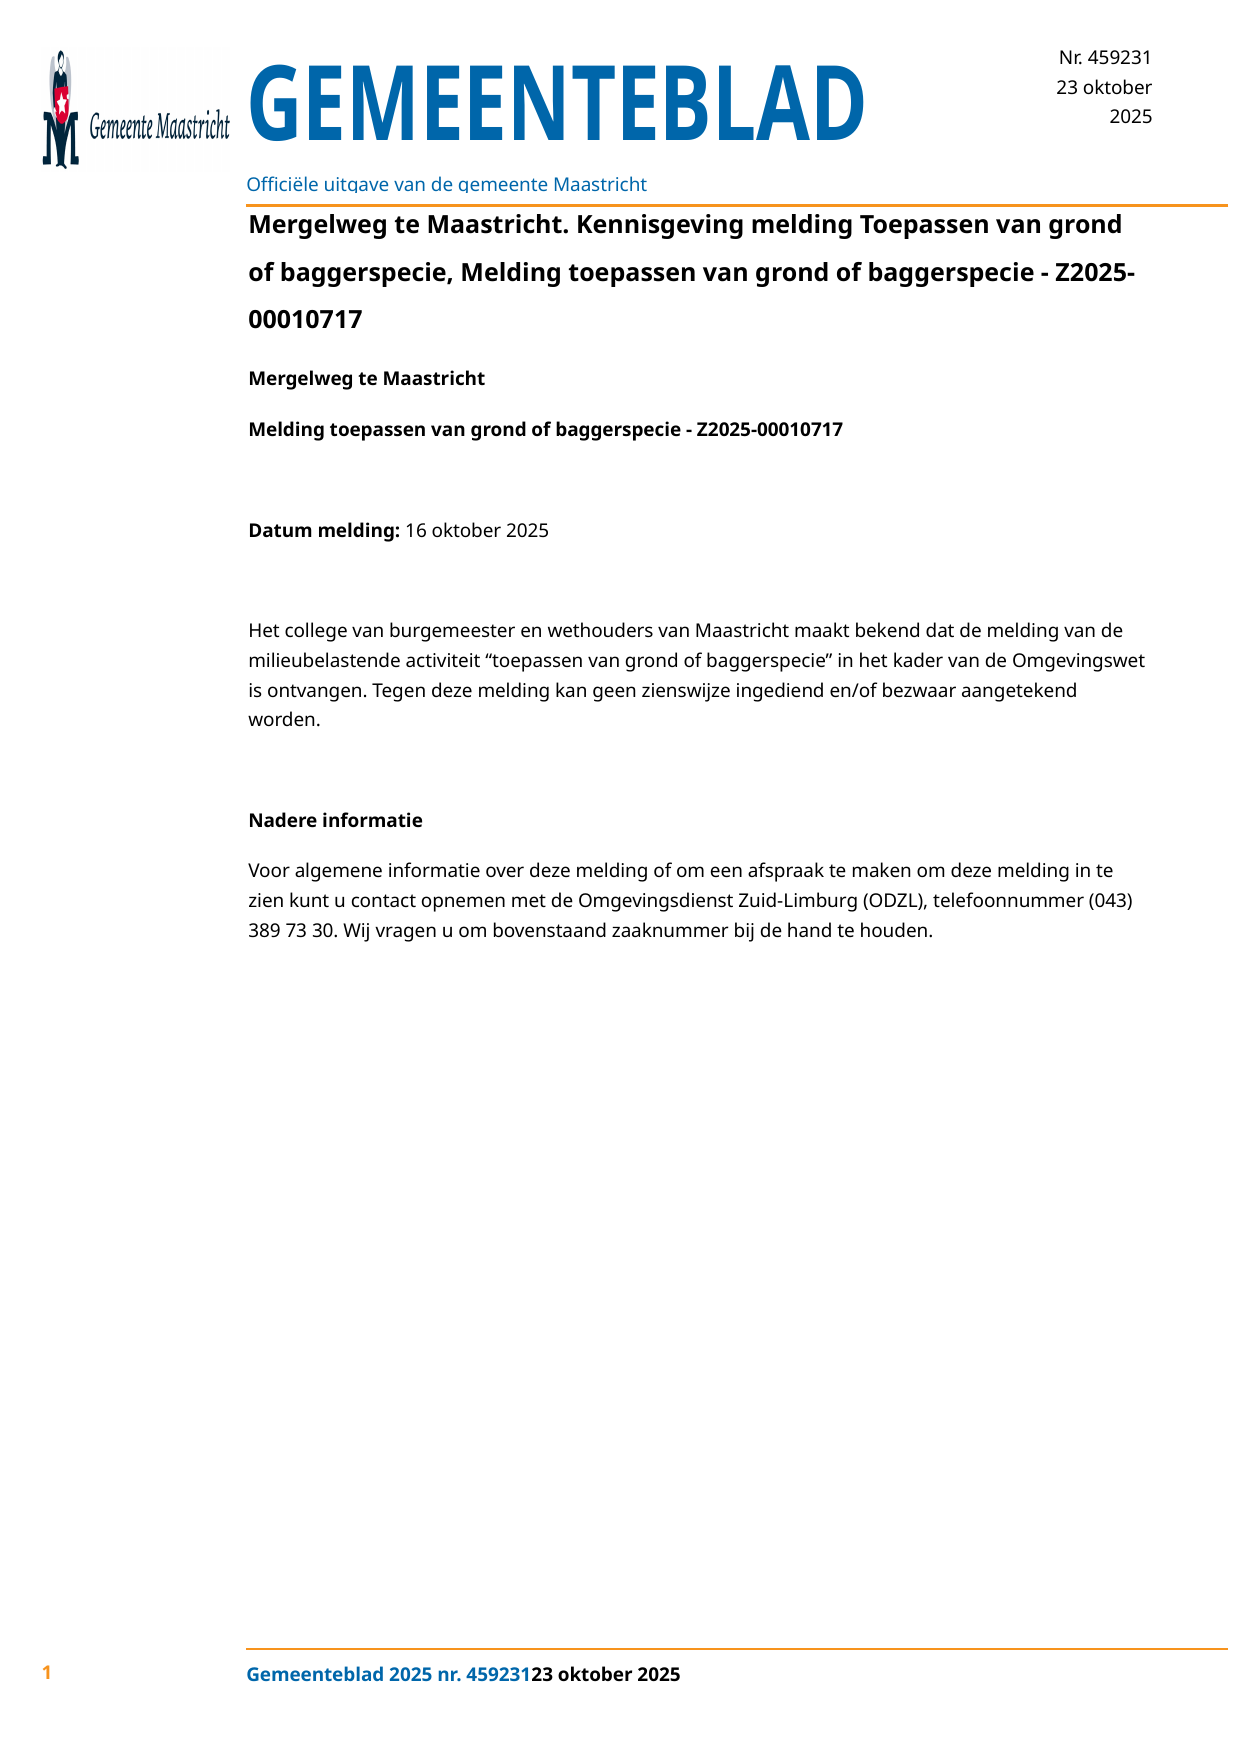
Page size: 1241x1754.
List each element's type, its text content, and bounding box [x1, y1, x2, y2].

text Voor algemene informatie over deze melding of om een afspraak te maken om deze melding in te zien kunt u contact opnemen met de Omgevingsdienst Zuid-Limburg (ODZL), telefoonnummer (043) 389 73 30. Wij vragen u om bovenstaand zaaknummer bij de hand te houden. [248, 858, 1152, 942]
text Mergelweg te Maastricht. Kennisgeving melding Toepassen van grond of baggerspecie, Melding toepassen van grond of baggerspecie - Z2025-00010717 [248, 207, 1152, 336]
text Datum melding: 16 oktober 2025 [248, 517, 1152, 542]
text Mergelweg te Maastricht [248, 366, 1152, 391]
text Melding toepassen van grond of baggerspecie - Z2025-00010717 [248, 416, 1152, 442]
text Nadere informatie [248, 807, 1152, 833]
picture [41, 47, 231, 172]
text Het college van burgemeester en wethouders van Maastricht maakt bekend dat de melding van de milieubelastende activiteit “toepassen van grond of baggerspecie” in het kader van de Omgevingswet is ontvangen. Tegen deze melding kan geen zienswijze ingediend en/of bezwaar aangetekend worden. [248, 618, 1152, 732]
